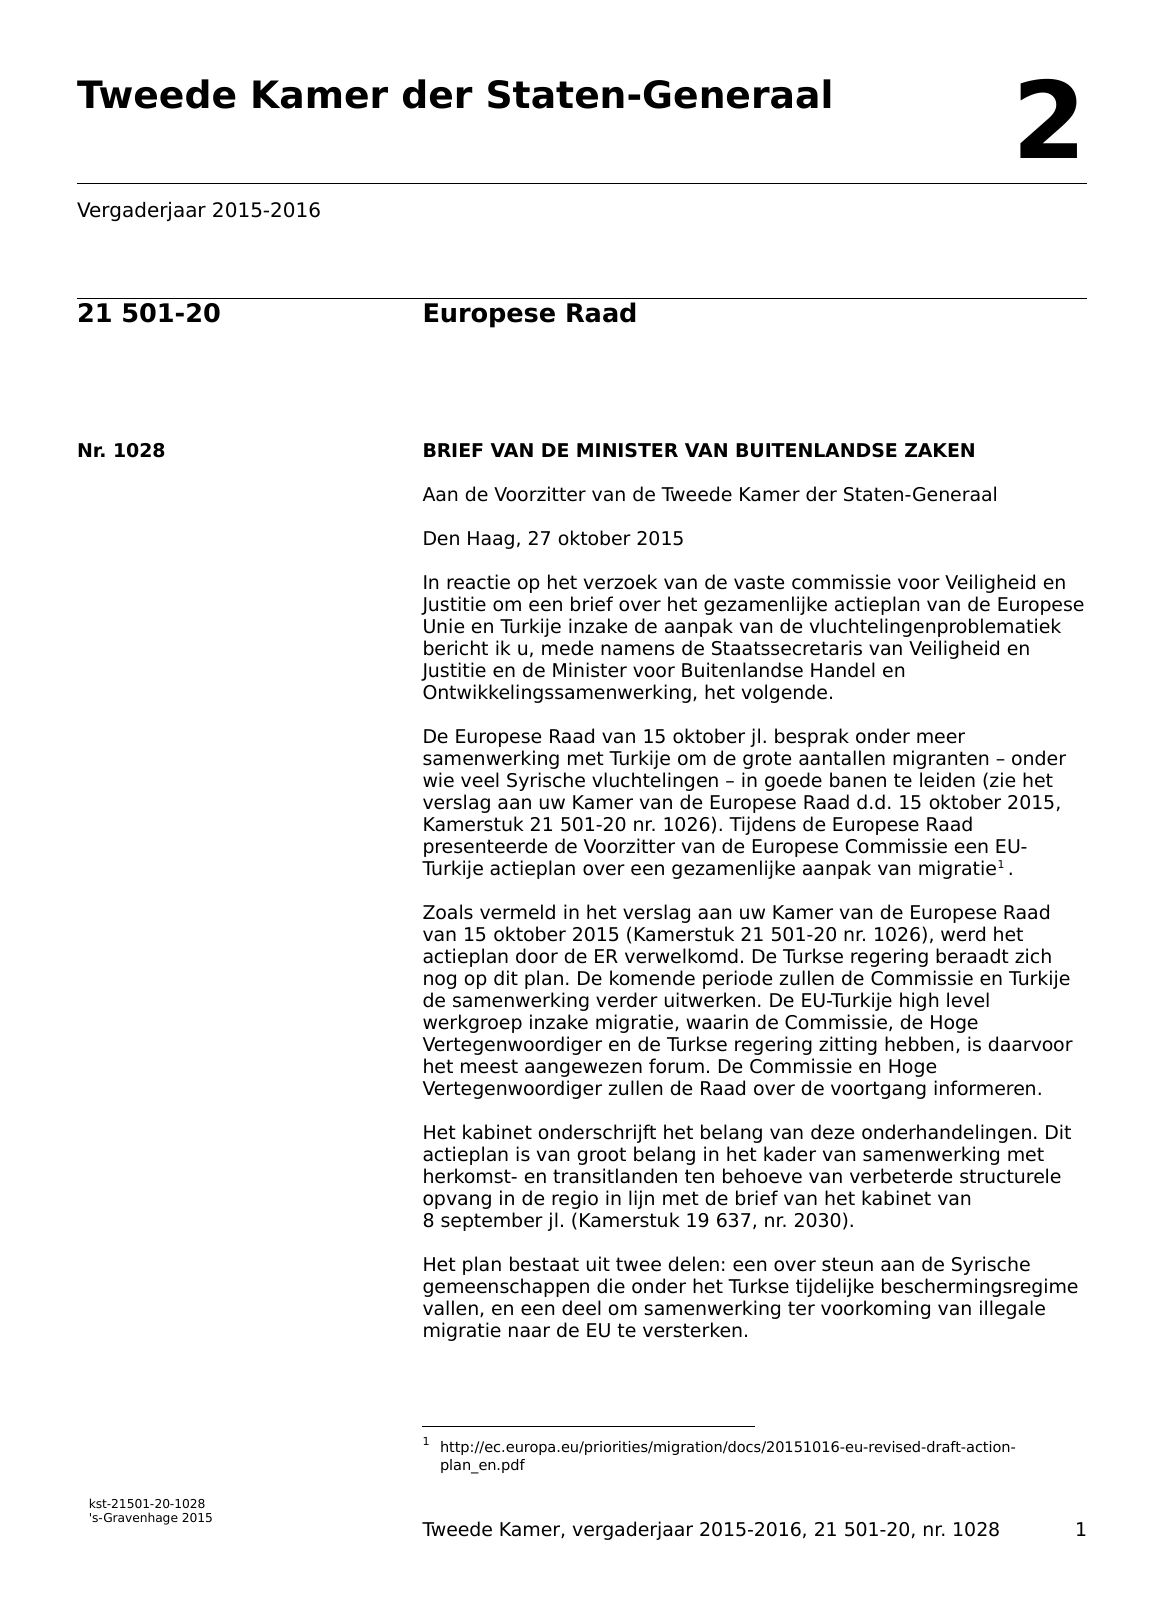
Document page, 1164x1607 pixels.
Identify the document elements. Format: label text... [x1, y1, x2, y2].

table_header 2 [886, 59, 1087, 183]
text kst-21501-20-1028 [88, 1497, 323, 1511]
text http://ec.europa.eu/priorities/migration/docs/20151016-eu-revised-draft-action-plan_en.pdf [422, 1435, 1087, 1474]
table_cell Vergaderjaar 2015-2016 [77, 184, 1087, 298]
text Zoals vermeld in het verslag aan uw Kamer van de Europese Raad van 15 oktober 2015 (Kamerstuk 21 501-20 nr. 1026), werd het actieplan door de ER verwelkomd. De Turkse regering beraadt zich nog op dit plan. De komende periode zullen de Commissie en Turkije de samenwerking verder uitwerken. De EU-Turkije high level werkgroep inzake migratie, waarin de Commissie, de Hoge Vertegenwoordiger en de Turkse regering zitting hebben, is daarvoor het meest aangewezen forum. De Commissie en Hoge Vertegenwoordiger zullen de Raad over de voortgang informeren. [422, 902, 1087, 1100]
text De Europese Raad van 15 oktober jl. besprak onder meer samenwerking met Turkije om de grote aantallen migranten – onder wie veel Syrische vluchtelingen – in goede banen te leiden (zie het verslag aan uw Kamer van de Europese Raad d.d. 15 oktober 2015, Kamerstuk 21 501-20 nr. 1026). Tijdens de Europese Raad presenteerde de Voorzitter van de Europese Commissie een EU-Turkije actieplan over een gezamenlijke aanpak van migratie. [422, 726, 1087, 880]
subtitle 21 501-20 Europese Raad [77, 299, 1087, 329]
table_header Tweede Kamer der Staten-Generaal [77, 59, 886, 183]
text Het plan bestaat uit twee delen: een over steun aan de Syrische gemeenschappen die onder het Turkse tijdelijke beschermingsregime vallen, en een deel om samenwerking ter voorkoming van illegale migratie naar de EU te versterken. [422, 1254, 1087, 1342]
text Aan de Voorzitter van de Tweede Kamer der Staten-Generaal [422, 484, 1087, 506]
text Den Haag, 27 oktober 2015 [422, 528, 1087, 550]
text Het kabinet onderschrijft het belang van deze onderhandelingen. Dit actieplan is van groot belang in het kader van samenwerking met herkomst- en transitlanden ten behoeve van verbeterde structurele opvang in de regio in lijn met de brief van het kabinet van 8 september jl. (Kamerstuk 19 637, nr. 2030). [422, 1122, 1087, 1232]
text 's-Gravenhage 2015 [88, 1511, 323, 1525]
subtitle Nr. 1028 BRIEF VAN DE MINISTER VAN BUITENLANDSE ZAKEN [77, 440, 1087, 462]
text In reactie op het verzoek van de vaste commissie voor Veiligheid en Justitie om een brief over het gezamenlijke actieplan van de Europese Unie en Turkije inzake de aanpak van de vluchtelingenproblematiek bericht ik u, mede namens de Staatssecretaris van Veiligheid en Justitie en de Minister voor Buitenlandse Handel en Ontwikkelingssamenwerking, het volgende. [422, 572, 1087, 704]
